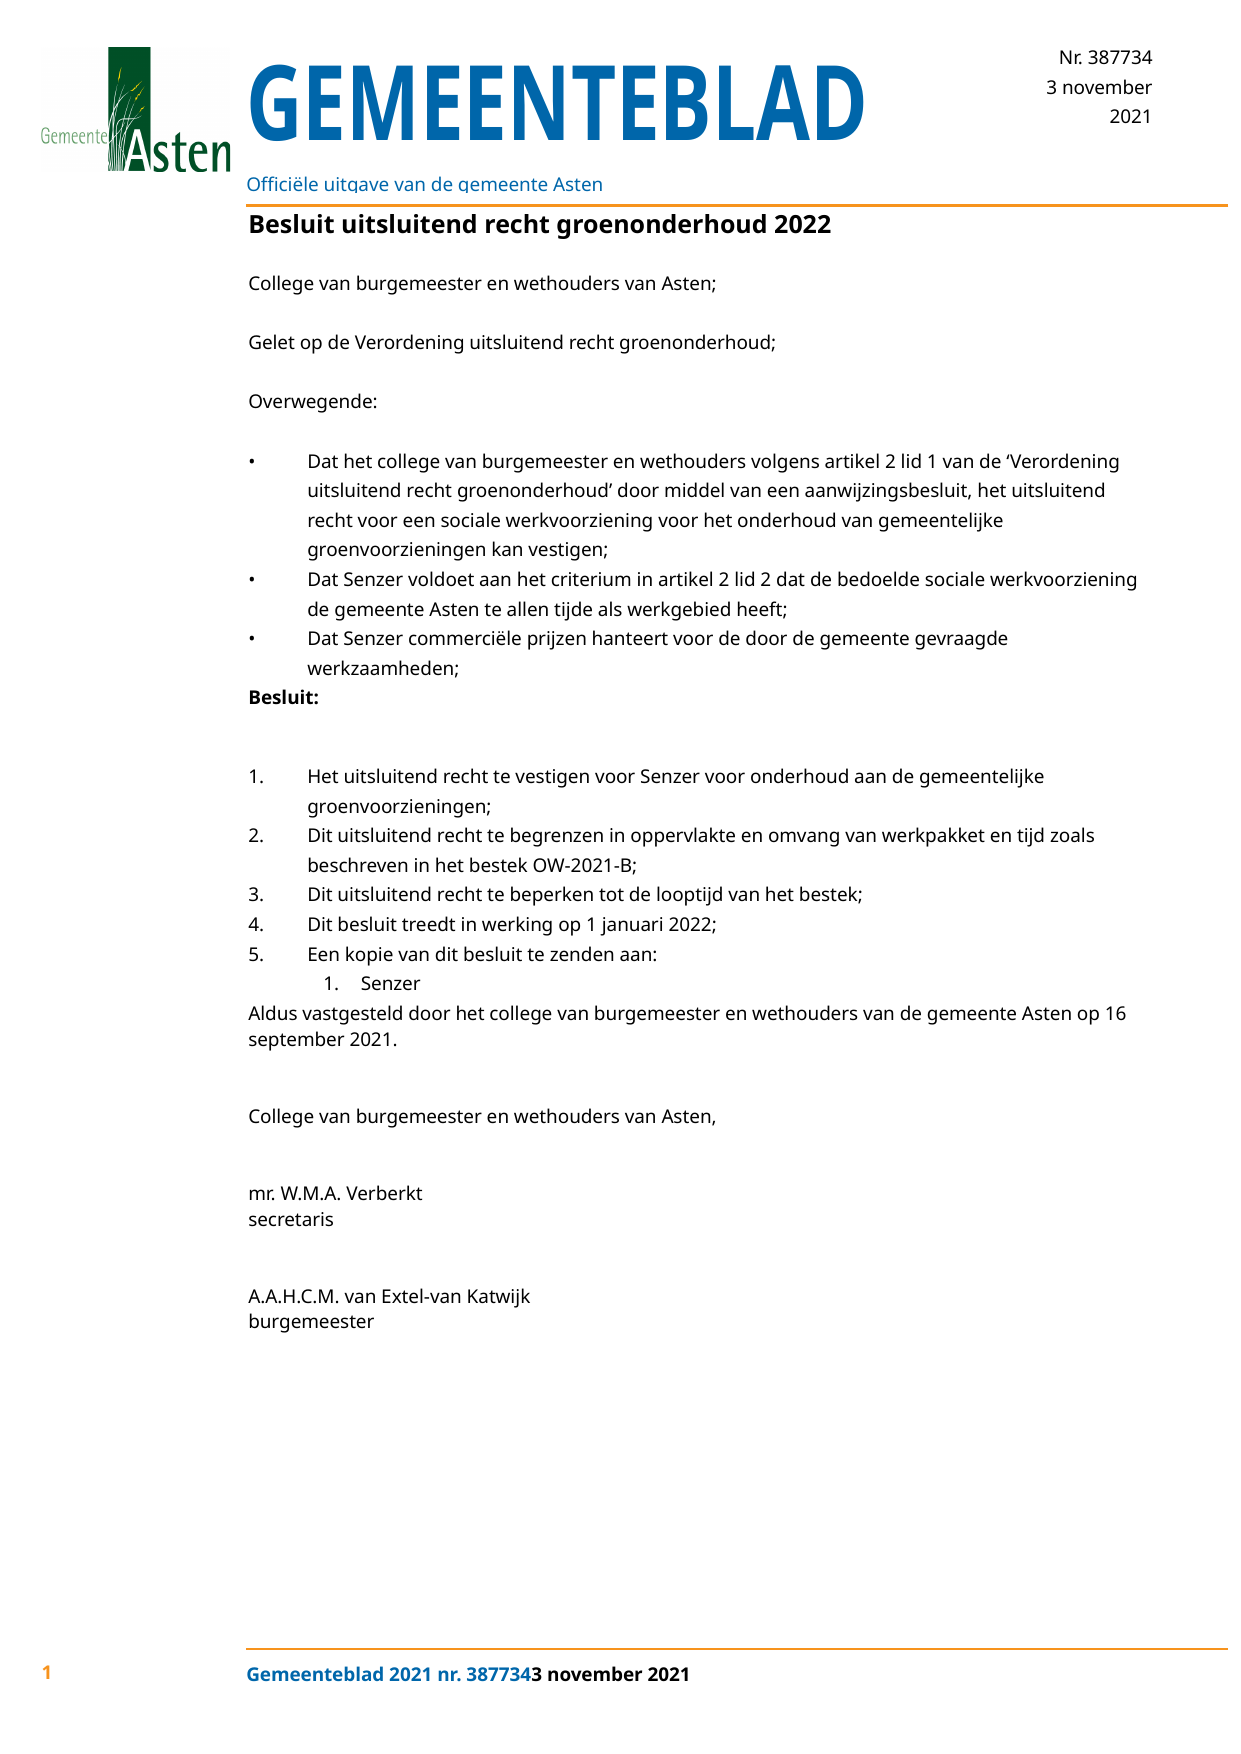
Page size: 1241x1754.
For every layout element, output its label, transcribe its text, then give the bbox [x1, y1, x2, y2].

text Besluit uitsluitend recht groenonderhoud 2022 [248, 207, 1152, 241]
list Senzer [323, 970, 1152, 996]
text College van burgemeester en wethouders van Asten; [248, 270, 1152, 296]
list Dit uitsluitend recht te beperken tot de looptijd van het bestek; [248, 882, 1152, 907]
list Dat het college van burgemeester en wethouders volgens artikel 2 lid 1 van de ‘Verordening uitsluitend recht groenonderhoud’ door middel van een aanwijzingsbesluit, het uitsluitend recht voor een sociale werkvoorziening voor het onderhoud van gemeentelijke groenvoorzieningen kan vestigen; [248, 448, 1152, 562]
text Gelet op de Verordening uitsluitend recht groenonderhoud; [248, 329, 1152, 355]
text secretaris [248, 1206, 1152, 1232]
list Dat Senzer commerciële prijzen hanteert voor de door de gemeente gevraagde werkzaamheden; [248, 625, 1152, 681]
list Dit besluit treedt in werking op 1 januari 2022; [248, 911, 1152, 937]
list Dat Senzer voldoet aan het criterium in artikel 2 lid 2 dat de bedoelde sociale werkvoorziening de gemeente Asten te allen tijde als werkgebied heeft; [248, 566, 1152, 621]
text mr. W.M.A. Verberkt [248, 1180, 1152, 1206]
list Dit uitsluitend recht te begrenzen in oppervlakte en omvang van werkpakket en tijd zoals beschreven in het bestek OW-2021-B; [248, 822, 1152, 878]
list Het uitsluitend recht te vestigen voor Senzer voor onderhoud aan de gemeentelijke groenvoorzieningen; [248, 763, 1152, 819]
list Een kopie van dit besluit te zenden aan: [248, 941, 1152, 967]
text A.A.H.C.M. van Extel-van Katwijk [248, 1283, 1152, 1309]
text Overwegende: [248, 389, 1152, 414]
picture [41, 47, 231, 172]
text College van burgemeester en wethouders van Asten, [248, 1103, 1152, 1129]
text Aldus vastgesteld door het college van burgemeester en wethouders van de gemeente Asten op 16 september 2021. [248, 1000, 1152, 1051]
text Besluit: [248, 684, 1152, 710]
text burgemeester [248, 1309, 1152, 1334]
